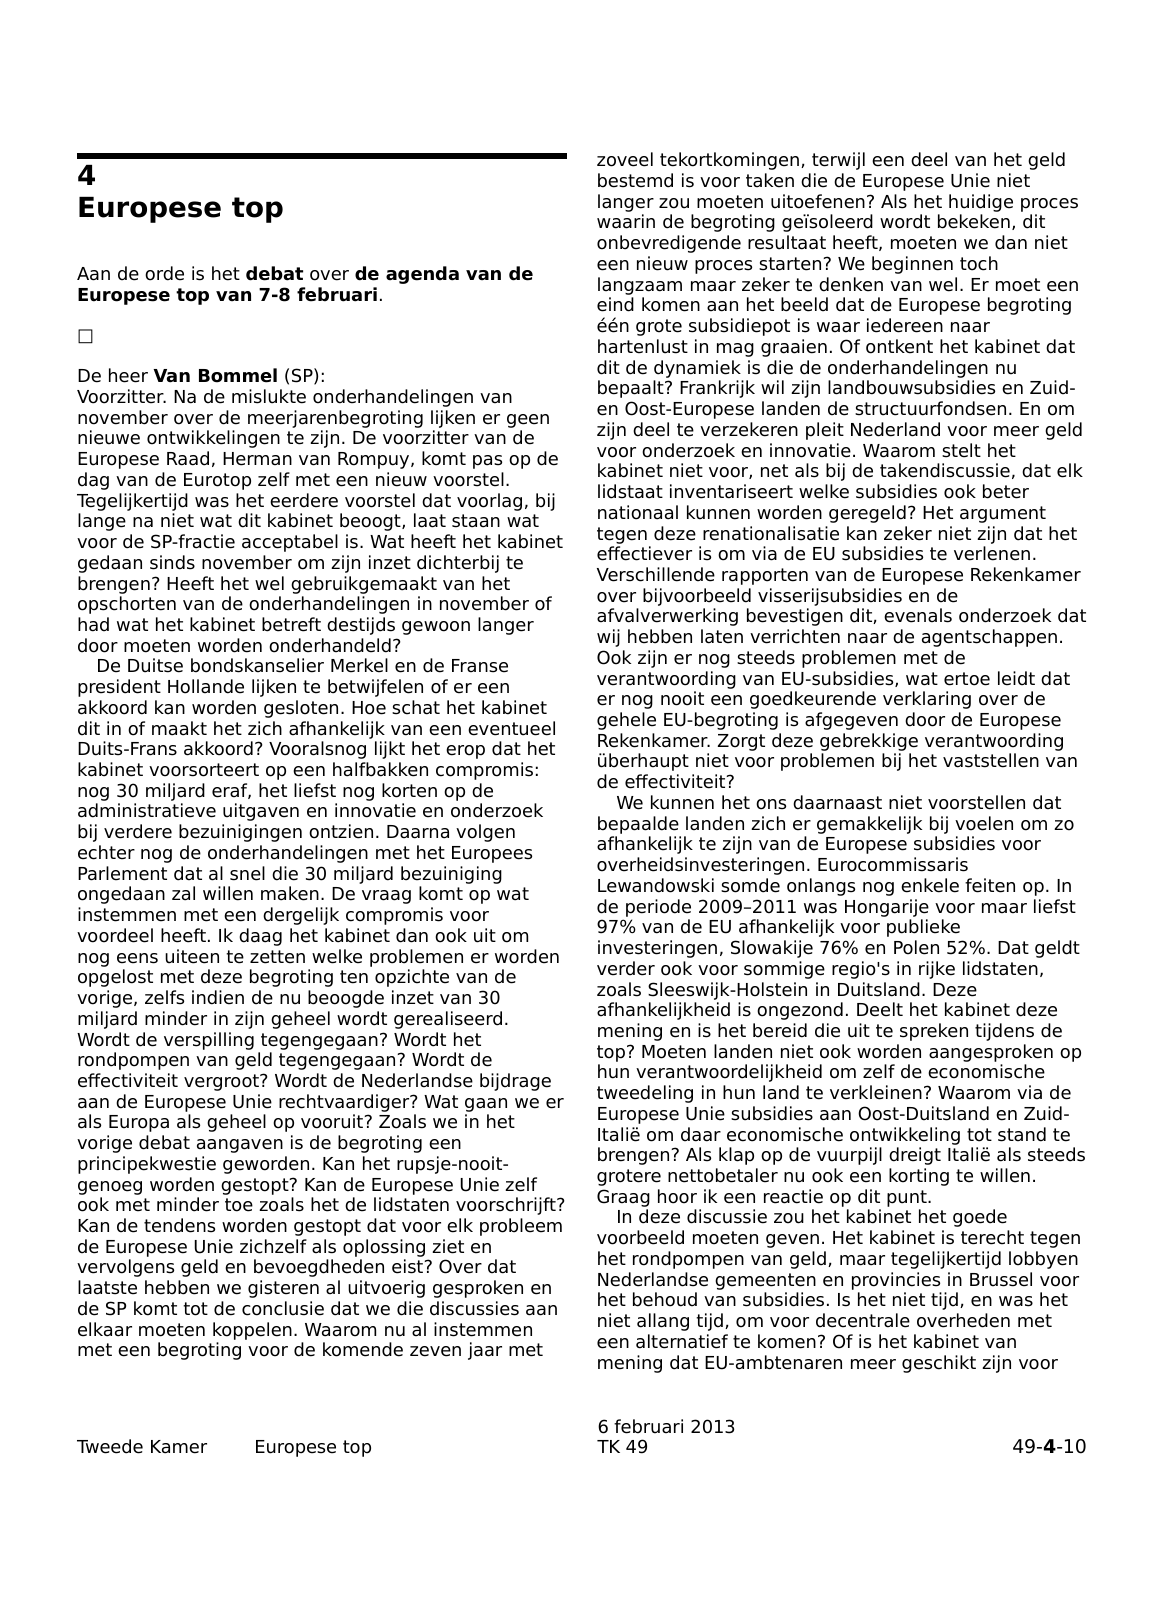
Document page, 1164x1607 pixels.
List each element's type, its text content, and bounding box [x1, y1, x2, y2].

text Aan de orde is het debat over de agenda van de Europese top van 7-8 februari. [77, 264, 567, 305]
title 4 Europese top [77, 159, 567, 224]
text Voorzitter. Na de mislukte onderhandelingen van november over de meerjarenbegroting lijken er geen nieuwe ontwikkelingen te zijn. De voorzitter van de Europese Raad, Herman van Rompuy, komt pas op de dag van de Eurotop zelf met een nieuw voorstel. Tegelijkertijd was het eerdere voorstel dat voorlag, bij lange na niet wat dit kabinet beoogt, laat staan wat voor de SP-fractie acceptabel is. Wat heeft het kabinet gedaan sinds november om zijn inzet dichterbij te brengen? Heeft het wel gebruikgemaakt van het opschorten van de onderhandelingen in november of had wat het kabinet betreft destijds gewoon langer door moeten worden onderhandeld? [77, 387, 567, 656]
text We kunnen het ons daarnaast niet voorstellen dat bepaalde landen zich er gemakkelijk bij voelen om zo afhankelijk te zijn van de Europese subsidies voor overheidsinvesteringen. Eurocommissaris Lewandowski somde onlangs nog enkele feiten op. In de periode 2009–2011 was Hongarije voor maar liefst 97% van de EU afhankelijk voor publieke investeringen, Slowakije 76% en Polen 52%. Dat geldt verder ook voor sommige regio's in rijke lidstaten, zoals Sleeswijk-Holstein in Duitsland. Deze afhankelijkheid is ongezond. Deelt het kabinet deze mening en is het bereid die uit te spreken tijdens de top? Moeten landen niet ook worden aangesproken op hun verantwoordelijkheid om zelf de economische tweedeling in hun land te verkleinen? Waarom via de Europese Unie subsidies aan Oost-Duitsland en Zuid-Italië om daar economische ontwikkeling tot stand te brengen? Als klap op de vuurpijl dreigt Italië als steeds grotere nettobetaler nu ook een korting te willen. Graag hoor ik een reactie op dit punt. [596, 793, 1087, 1207]
text In deze discussie zou het kabinet het goede voorbeeld moeten geven. Het kabinet is terecht tegen het rondpompen van geld, maar tegelijkertijd lobbyen Nederlandse gemeenten en provincies in Brussel voor het behoud van subsidies. Is het niet tijd, en was het niet allang tijd, om voor decentrale overheden met een alternatief te komen? Of is het kabinet van mening dat EU-ambtenaren meer geschikt zijn voor [596, 1207, 1087, 1373]
text De Duitse bondskanselier Merkel en de Franse president Hollande lijken te betwijfelen of er een akkoord kan worden gesloten. Hoe schat het kabinet dit in of maakt het zich afhankelijk van een eventueel Duits-Frans akkoord? Vooralsnog lijkt het erop dat het kabinet voorsorteert op een halfbakken compromis: nog 30 miljard eraf, het liefst nog korten op de administratieve uitgaven en innovatie en onderzoek bij verdere bezuinigingen ontzien. Daarna volgen echter nog de onderhandelingen met het Europees Parlement dat al snel die 30 miljard bezuiniging ongedaan zal willen maken. De vraag komt op wat instemmen met een dergelijk compromis voor voordeel heeft. Ik daag het kabinet dan ook uit om nog eens uiteen te zetten welke problemen er worden opgelost met deze begroting ten opzichte van de vorige, zelfs indien de nu beoogde inzet van 30 miljard minder in zijn geheel wordt gerealiseerd. Wordt de verspilling tegengegaan? Wordt het rondpompen van geld tegengegaan? Wordt de effectiviteit vergroot? Wordt de Nederlandse bijdrage aan de Europese Unie rechtvaardiger? Wat gaan we er als Europa als geheel op vooruit? Zoals we in het vorige debat aangaven is de begroting een principekwestie geworden. Kan het rupsje-nooit-genoeg worden gestopt? Kan de Europese Unie zelf ook met minder toe zoals het de lidstaten voorschrijft? Kan de tendens worden gestopt dat voor elk probleem de Europese Unie zichzelf als oplossing ziet en vervolgens geld en bevoegdheden eist? Over dat laatste hebben we gisteren al uitvoerig gesproken en de SP komt tot de conclusie dat we die discussies aan elkaar moeten koppelen. Waarom nu al instemmen met een begroting voor de komende zeven jaar met [77, 656, 567, 1361]
text □ [77, 325, 567, 346]
text De heer Van Bommel (SP): [77, 366, 567, 387]
text zoveel tekortkomingen, terwijl een deel van het geld bestemd is voor taken die de Europese Unie niet langer zou moeten uitoefenen? Als het huidige proces waarin de begroting geïsoleerd wordt bekeken, dit onbevredigende resultaat heeft, moeten we dan niet een nieuw proces starten? We beginnen toch langzaam maar zeker te denken van wel. Er moet een eind komen aan het beeld dat de Europese begroting één grote subsidiepot is waar iedereen naar hartenlust in mag graaien. Of ontkent het kabinet dat dit de dynamiek is die de onderhandelingen nu bepaalt? Frankrijk wil zijn landbouwsubsidies en Zuid- en Oost-Europese landen de structuurfondsen. En om zijn deel te verzekeren pleit Nederland voor meer geld voor onderzoek en innovatie. Waarom stelt het kabinet niet voor, net als bij de takendiscussie, dat elk lidstaat inventariseert welke subsidies ook beter nationaal kunnen worden geregeld? Het argument tegen deze renationalisatie kan zeker niet zijn dat het effectiever is om via de EU subsidies te verlenen. Verschillende rapporten van de Europese Rekenkamer over bijvoorbeeld visserijsubsidies en de afvalverwerking bevestigen dit, evenals onderzoek dat wij hebben laten verrichten naar de agentschappen. Ook zijn er nog steeds problemen met de verantwoording van EU-subsidies, wat ertoe leidt dat er nog nooit een goedkeurende verklaring over de gehele EU-begroting is afgegeven door de Europese Rekenkamer. Zorgt deze gebrekkige verantwoording überhaupt niet voor problemen bij het vaststellen van de effectiviteit? [596, 150, 1087, 793]
